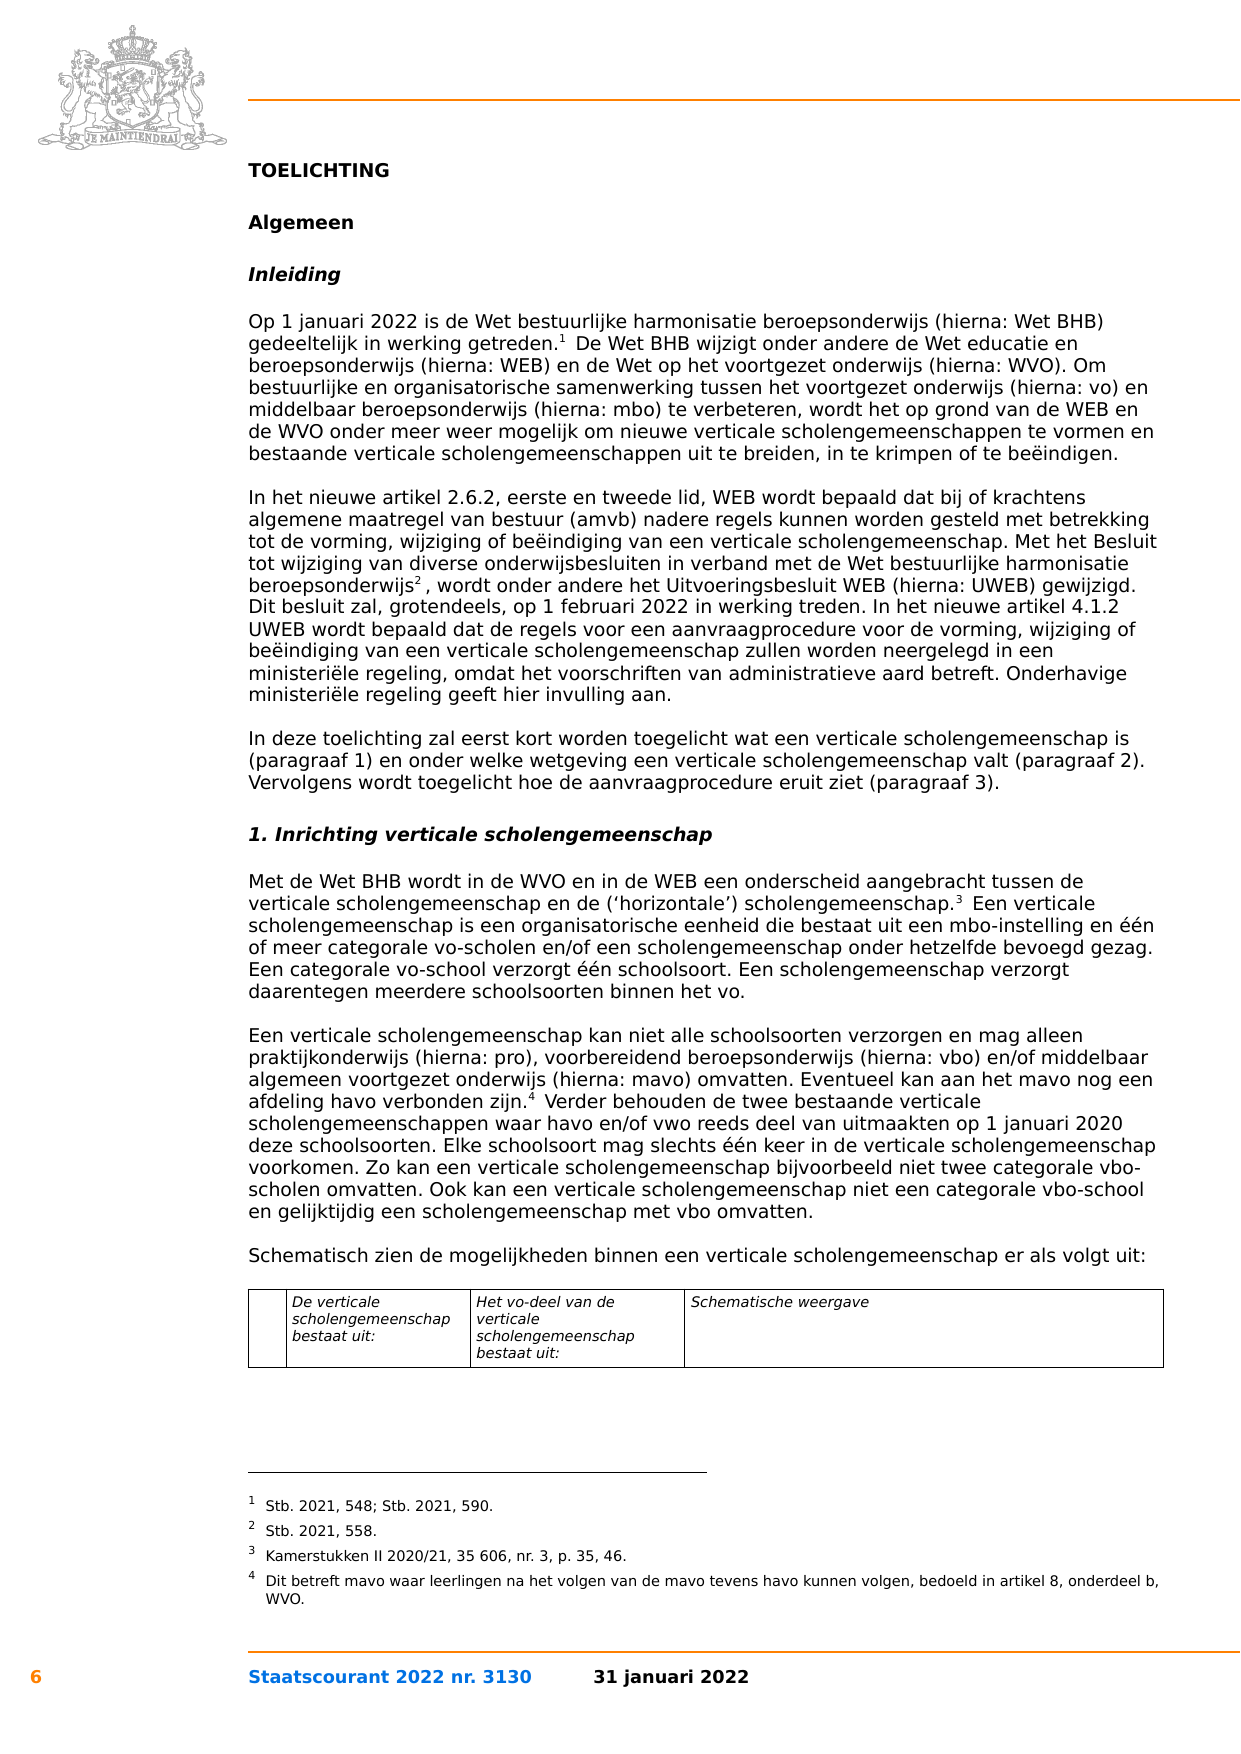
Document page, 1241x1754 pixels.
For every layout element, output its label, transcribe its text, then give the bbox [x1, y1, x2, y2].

text Op 1 januari 2022 is de Wet bestuurlijke harmonisatie beroepsonderwijs (hierna: Wet BHB) gedeeltelijk in werking getreden. De Wet BHB wijzigt onder andere de Wet educatie en beroepsonderwijs (hierna: WEB) en de Wet op het voortgezet onderwijs (hierna: WVO). Om bestuurlijke en organisatorische samenwerking tussen het voortgezet onderwijs (hierna: vo) en middelbaar beroepsonderwijs (hierna: mbo) te verbeteren, wordt het op grond van de WEB en de WVO onder meer weer mogelijk om nieuwe verticale scholengemeenschappen te vormen en bestaande verticale scholengemeenschappen uit te breiden, in te krimpen of te beëindigen. [248, 311, 1163, 465]
picture [38, 25, 227, 150]
text Dit betreft mavo waar leerlingen na het volgen van de mavo tevens havo kunnen volgen, bedoeld in artikel 8, onderdeel b, WVO. [248, 1569, 1163, 1608]
text Met de Wet BHB wordt in de WVO en in de WEB een onderscheid aangebracht tussen de verticale scholengemeenschap en de (‘horizontale’) scholengemeenschap. Een verticale scholengemeenschap is een organisatorische eenheid die bestaat uit een mbo-instelling en één of meer categorale vo-scholen en/of een scholengemeenschap onder hetzelfde bevoegd gezag. Een categorale vo-school verzorgt één schoolsoort. Een scholengemeenschap verzorgt daarentegen meerdere schoolsoorten binnen het vo. [248, 871, 1163, 1003]
table_header [249, 1290, 286, 1367]
text Kamerstukken II 2020/21, 35 606, nr. 3, p. 35, 46. [248, 1544, 1163, 1566]
subtitle Algemeen [248, 212, 1163, 234]
text In het nieuwe artikel 2.6.2, eerste en tweede lid, WEB wordt bepaald dat bij of krachtens algemene maatregel van bestuur (amvb) nadere regels kunnen worden gesteld met betrekking tot de vorming, wijziging of beëindiging van een verticale scholengemeenschap. Met het Besluit tot wijziging van diverse onderwijsbesluiten in verband met de Wet bestuurlijke harmonisatie beroepsonderwijs, wordt onder andere het Uitvoeringsbesluit WEB (hierna: UWEB) gewijzigd. Dit besluit zal, grotendeels, op 1 februari 2022 in werking treden. In het nieuwe artikel 4.1.2 UWEB wordt bepaald dat de regels voor een aanvraagprocedure voor de vorming, wijziging of beëindiging van een verticale scholengemeenschap zullen worden neergelegd in een ministeriële regeling, omdat het voorschriften van administratieve aard betreft. Onderhavige ministeriële regeling geeft hier invulling aan. [248, 487, 1163, 706]
text Stb. 2021, 548; Stb. 2021, 590. [248, 1494, 1163, 1516]
table_header De verticale scholengemeenschap bestaat uit: [287, 1290, 470, 1367]
subtitle TOELICHTING [248, 160, 1163, 182]
table_header Het vo-deel van de verticale scholengemeenschap bestaat uit: [471, 1290, 684, 1367]
subtitle 1. Inrichting verticale scholengemeenschap [248, 824, 1163, 846]
subtitle Inleiding [248, 264, 1163, 286]
table_header Schematische weergave [685, 1290, 1163, 1367]
text Schematisch zien de mogelijkheden binnen een verticale scholengemeenschap er als volgt uit: [248, 1244, 1163, 1267]
text Een verticale scholengemeenschap kan niet alle schoolsoorten verzorgen en mag alleen praktijkonderwijs (hierna: pro), voorbereidend beroepsonderwijs (hierna: vbo) en/of middelbaar algemeen voortgezet onderwijs (hierna: mavo) omvatten. Eventueel kan aan het mavo nog een afdeling havo verbonden zijn. Verder behouden de twee bestaande verticale scholengemeenschappen waar havo en/of vwo reeds deel van uitmaakten op 1 januari 2020 deze schoolsoorten. Elke schoolsoort mag slechts één keer in de verticale scholengemeenschap voorkomen. Zo kan een verticale scholengemeenschap bijvoorbeeld niet twee categorale vbo-scholen omvatten. Ook kan een verticale scholengemeenschap niet een categorale vbo-school en gelijktijdig een scholengemeenschap met vbo omvatten. [248, 1025, 1163, 1223]
text Stb. 2021, 558. [248, 1519, 1163, 1541]
text In deze toelichting zal eerst kort worden toegelicht wat een verticale scholengemeenschap is (paragraaf 1) en onder welke wetgeving een verticale scholengemeenschap valt (paragraaf 2). Vervolgens wordt toegelicht hoe de aanvraagprocedure eruit ziet (paragraaf 3). [248, 728, 1163, 794]
